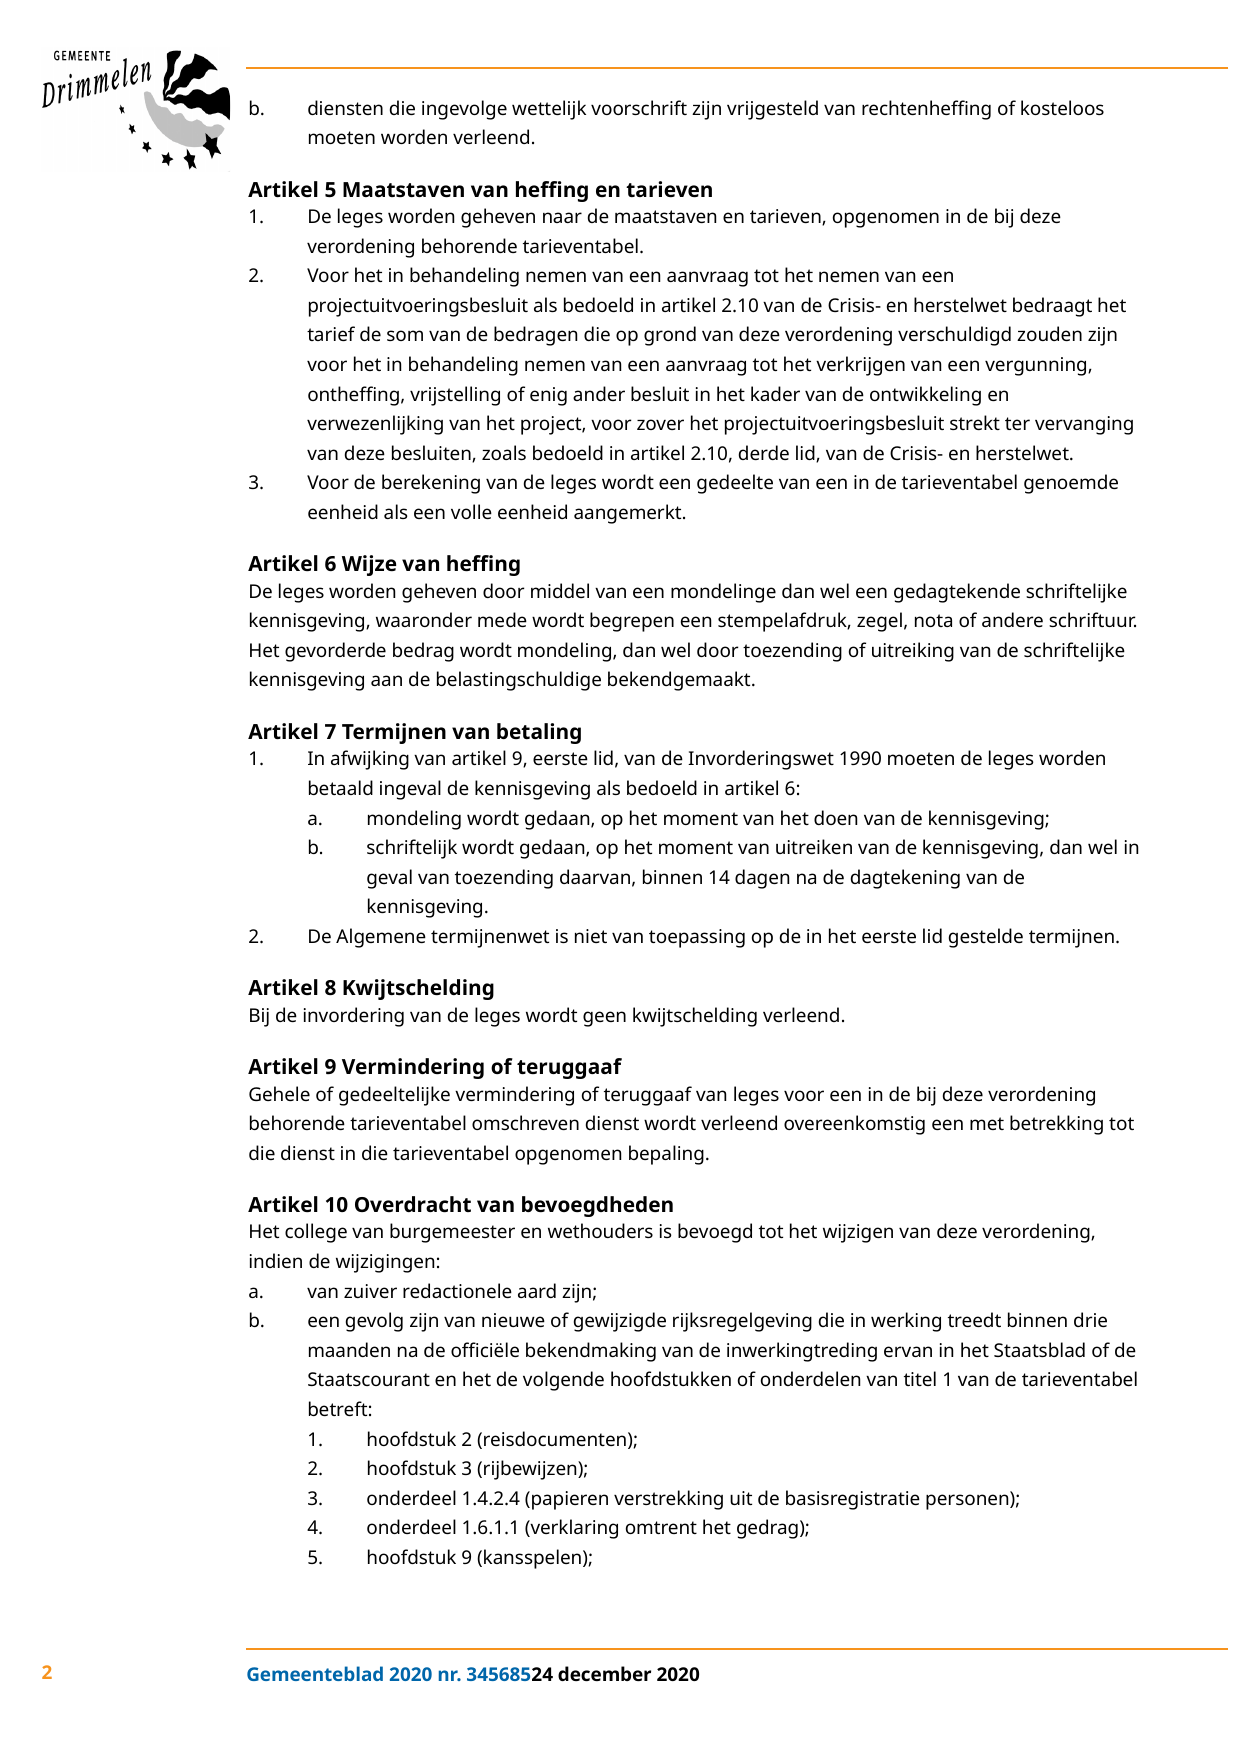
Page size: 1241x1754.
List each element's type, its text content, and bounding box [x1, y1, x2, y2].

list De Algemene termijnenwet is niet van toepassing op de in het eerste lid gestelde termijnen. [248, 923, 1152, 949]
list mondeling wordt gedaan, op het moment van het doen van de kennisgeving; [307, 805, 1152, 830]
list In afwijking van artikel 9, eerste lid, van de Invorderingswet 1990 moeten de leges worden betaald ingeval de kennisgeving als bedoeld in artikel 6: [248, 746, 1152, 801]
text Artikel 7 Termijnen van betaling [248, 717, 1152, 746]
list hoofdstuk 2 (reisdocumenten); [307, 1426, 1152, 1452]
list van zuiver redactionele aard zijn; [248, 1278, 1152, 1304]
list diensten die ingevolge wettelijk voorschrift zijn vrijgesteld van rechtenheffing of kosteloos moeten worden verleend. [248, 95, 1152, 150]
text Bij de invordering van de leges wordt geen kwijtschelding verleend. [248, 1002, 1152, 1028]
list De leges worden geheven naar de maatstaven en tarieven, opgenomen in de bij deze verordening behorende tarieventabel. [248, 203, 1152, 258]
text Artikel 9 Vermindering of teruggaaf [248, 1052, 1152, 1081]
list schriftelijk wordt gedaan, op het moment van uitreiken van de kennisgeving, dan wel in geval van toezending daarvan, binnen 14 dagen na de dagtekening van de kennisgeving. [307, 834, 1152, 919]
list Voor de berekening van de leges wordt een gedeelte van een in de tarieventabel genoemde eenheid als een volle eenheid aangemerkt. [248, 469, 1152, 525]
text Gehele of gedeeltelijke vermindering of teruggaaf van leges voor een in de bij deze verordening behorende tarieventabel omschreven dienst wordt verleend overeenkomstig een met betrekking tot die dienst in die tarieventabel opgenomen bepaling. [248, 1081, 1152, 1166]
text Artikel 6 Wijze van heffing [248, 549, 1152, 578]
text De leges worden geheven door middel van een mondelinge dan wel een gedagtekende schriftelijke kennisgeving, waaronder mede wordt begrepen een stempelafdruk, zegel, nota of andere schriftuur. Het gevorderde bedrag wordt mondeling, dan wel door toezending of uitreiking van de schriftelijke kennisgeving aan de belastingschuldige bekendgemaakt. [248, 578, 1152, 692]
text Het college van burgemeester en wethouders is bevoegd tot het wijzigen van deze verordening, indien de wijzigingen: [248, 1219, 1152, 1274]
list hoofdstuk 9 (kansspelen); [307, 1544, 1152, 1570]
text Artikel 8 Kwijtschelding [248, 973, 1152, 1002]
picture [41, 47, 231, 172]
list hoofdstuk 3 (rijbewijzen); [307, 1455, 1152, 1481]
list onderdeel 1.4.2.4 (papieren verstrekking uit de basisregistratie personen); [307, 1485, 1152, 1511]
text Artikel 10 Overdracht van bevoegdheden [248, 1190, 1152, 1219]
text Artikel 5 Maatstaven van heffing en tarieven [248, 175, 1152, 203]
list een gevolg zijn van nieuwe of gewijzigde rijksregelgeving die in werking treedt binnen drie maanden na de officiële bekendmaking van de inwerkingtreding ervan in het Staatsblad of de Staatscourant en het de volgende hoofdstukken of onderdelen van titel 1 van de tarieventabel betreft: [248, 1307, 1152, 1422]
list onderdeel 1.6.1.1 (verklaring omtrent het gedrag); [307, 1514, 1152, 1540]
list Voor het in behandeling nemen van een aanvraag tot het nemen van een projectuitvoeringsbesluit als bedoeld in artikel 2.10 van de Crisis- en herstelwet bedraagt het tarief de som van de bedragen die op grond van deze verordening verschuldigd zouden zijn voor het in behandeling nemen van een aanvraag tot het verkrijgen van een vergunning, ontheffing, vrijstelling of enig ander besluit in het kader van de ontwikkeling en verwezenlijking van het project, voor zover het projectuitvoeringsbesluit strekt ter vervanging van deze besluiten, zoals bedoeld in artikel 2.10, derde lid, van de Crisis- en herstelwet. [248, 262, 1152, 466]
